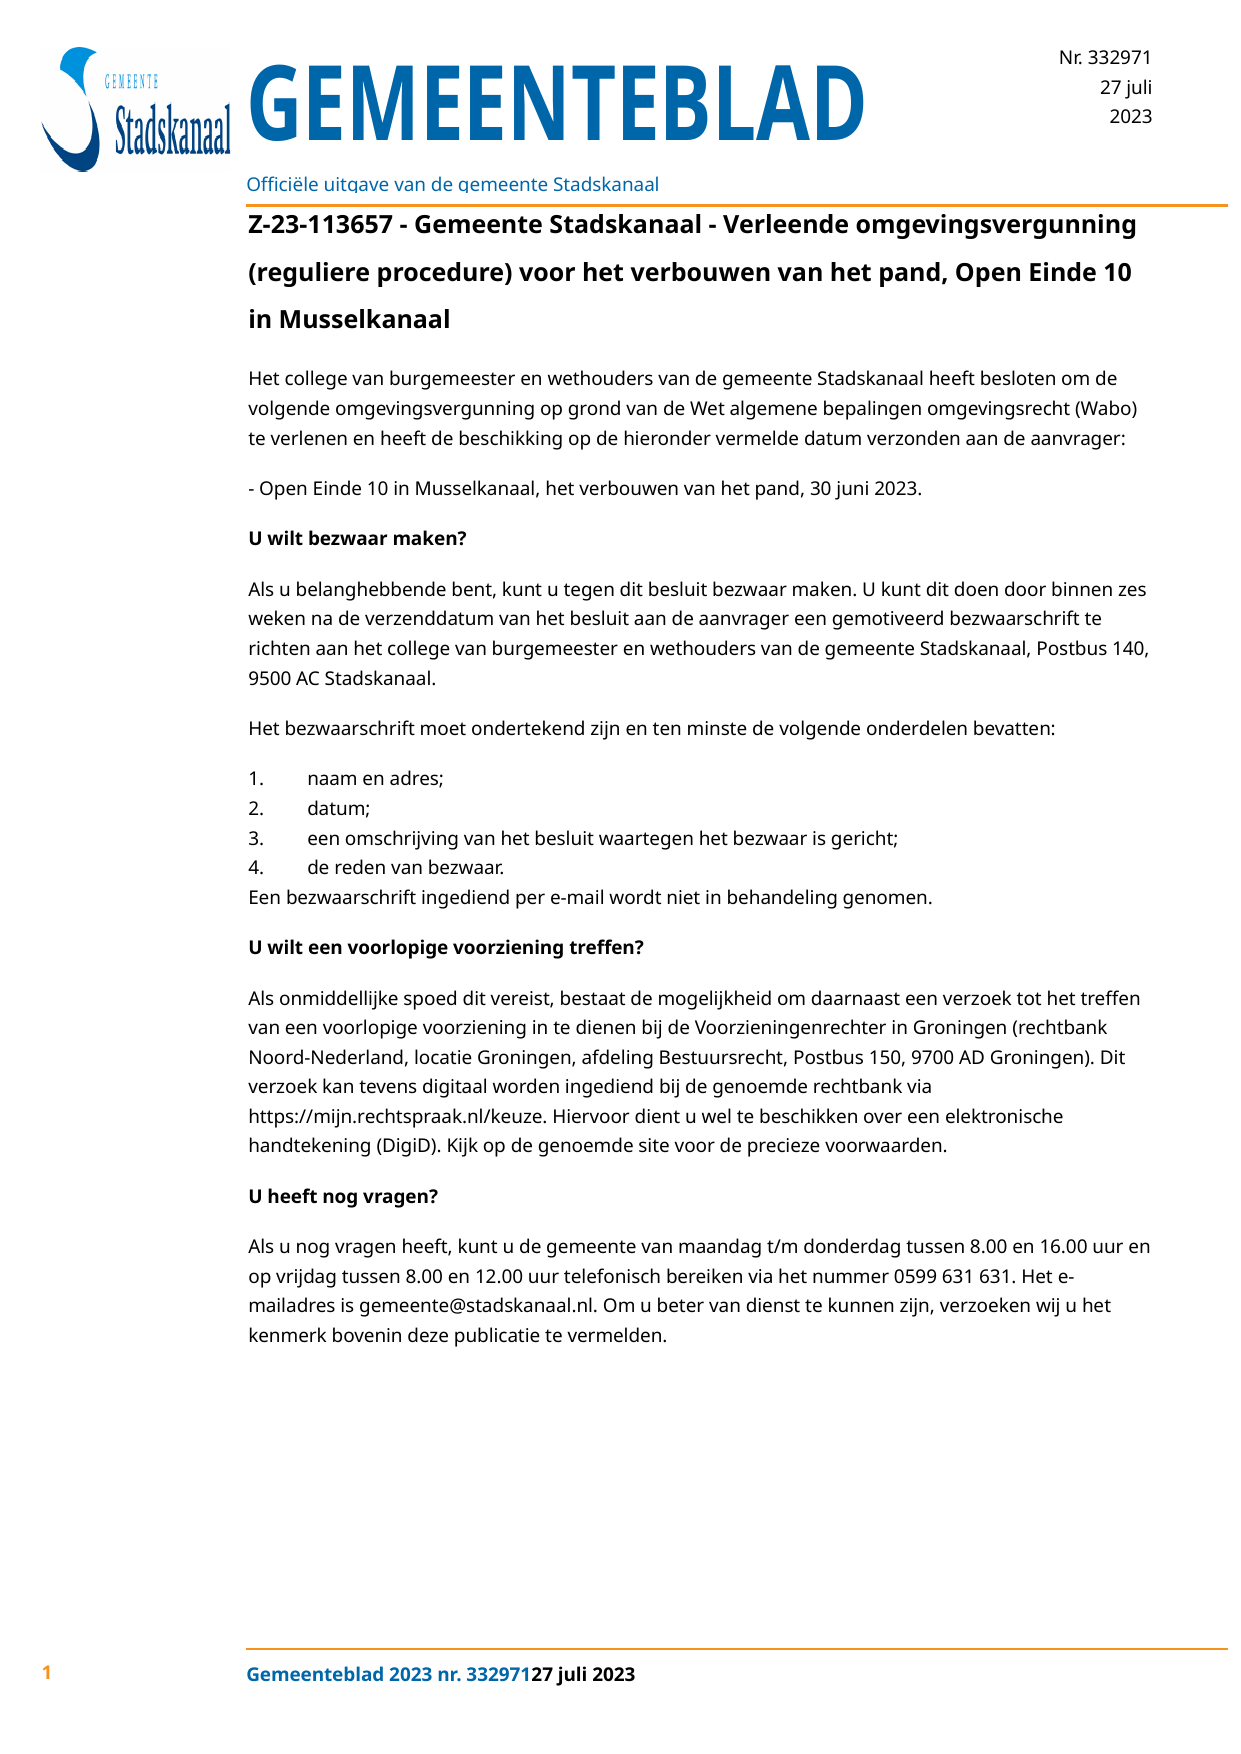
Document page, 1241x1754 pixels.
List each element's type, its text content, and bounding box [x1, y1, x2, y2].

text Het bezwaarschrift moet ondertekend zijn en ten minste de volgende onderdelen bevatten: [248, 715, 1152, 741]
text Als onmiddellijke spoed dit vereist, bestaat de mogelijkheid om daarnaast een verzoek tot het treffen van een voorlopige voorziening in te dienen bij de Voorzieningenrechter in Groningen (rechtbank Noord-Nederland, locatie Groningen, afdeling Bestuursrecht, Postbus 150, 9700 AD Groningen). Dit verzoek kan tevens digitaal worden ingediend bij de genoemde rechtbank via https://mijn.rechtspraak.nl/keuze. Hiervoor dient u wel te beschikken over een elektronische handtekening (DigiD). Kijk op de genoemde site voor de precieze voorwaarden. [248, 985, 1152, 1158]
text Een bezwaarschrift ingediend per e-mail wordt niet in behandeling genomen. [248, 884, 1152, 909]
text U heeft nog vragen? [248, 1183, 1152, 1209]
text Als u nog vragen heeft, kunt u de gemeente van maandag t/m donderdag tussen 8.00 en 16.00 uur en op vrijdag tussen 8.00 en 12.00 uur telefonisch bereiken via het nummer 0599 631 631. Het e-mailadres is gemeente@stadskanaal.nl. Om u beter van dienst te kunnen zijn, verzoeken wij u het kenmerk bovenin deze publicatie te vermelden. [248, 1233, 1152, 1348]
text Het college van burgemeester en wethouders van de gemeente Stadskanaal heeft besloten om de volgende omgevingsvergunning op grond van de Wet algemene bepalingen omgevingsrecht (Wabo) te verlenen en heeft de beschikking op de hieronder vermelde datum verzonden aan de aanvrager: [248, 366, 1152, 450]
list een omschrijving van het besluit waartegen het bezwaar is gericht; [248, 825, 1152, 850]
text Z-23-113657 - Gemeente Stadskanaal - Verleende omgevingsvergunning (reguliere procedure) voor het verbouwen van het pand, Open Einde 10 in Musselkanaal [248, 207, 1152, 336]
text - Open Einde 10 in Musselkanaal, het verbouwen van het pand, 30 juni 2023. [248, 475, 1152, 501]
list datum; [248, 795, 1152, 821]
list naam en adres; [248, 766, 1152, 791]
text Als u belanghebbende bent, kunt u tegen dit besluit bezwaar maken. U kunt dit doen door binnen zes weken na de verzenddatum van het besluit aan de aanvrager een gemotiveerd bezwaarschrift te richten aan het college van burgemeester en wethouders van de gemeente Stadskanaal, Postbus 140, 9500 AC Stadskanaal. [248, 576, 1152, 690]
text U wilt bezwaar maken? [248, 526, 1152, 551]
picture [41, 47, 231, 172]
text U wilt een voorlopige voorziening treffen? [248, 934, 1152, 960]
list de reden van bezwaar. [248, 854, 1152, 880]
